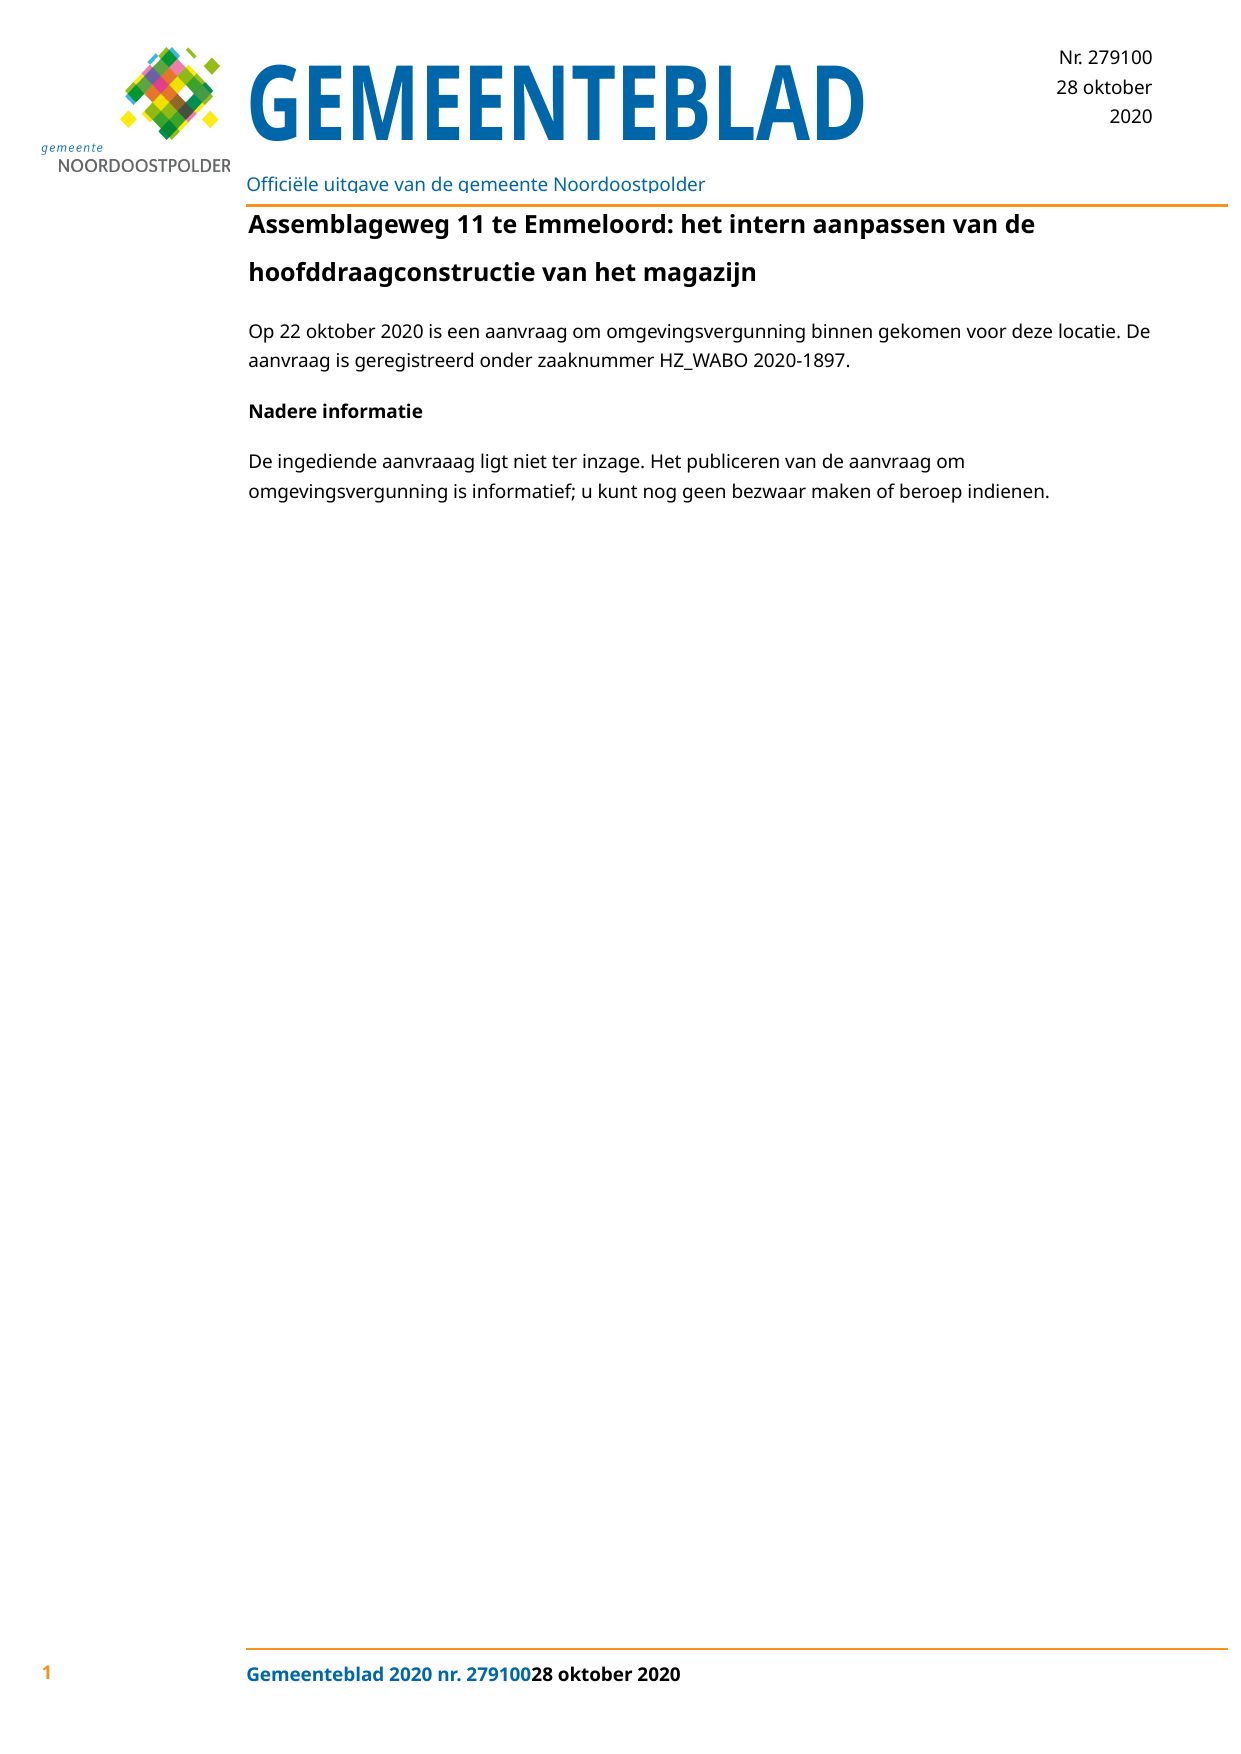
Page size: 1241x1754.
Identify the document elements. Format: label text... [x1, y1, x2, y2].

text De ingediende aanvraaag ligt niet ter inzage. Het publiceren van de aanvraag om omgevingsvergunning is informatief; u kunt nog geen bezwaar maken of beroep indienen. [248, 448, 1152, 504]
text Assemblageweg 11 te Emmeloord: het intern aanpassen van de hoofddraagconstructie van het magazijn [248, 207, 1152, 288]
text Op 22 oktober 2020 is een aanvraag om omgevingsvergunning binnen gekomen voor deze locatie. De aanvraag is geregistreerd onder zaaknummer HZ_WABO 2020-1897. [248, 318, 1152, 373]
text Nadere informatie [248, 398, 1152, 424]
picture [41, 47, 231, 172]
